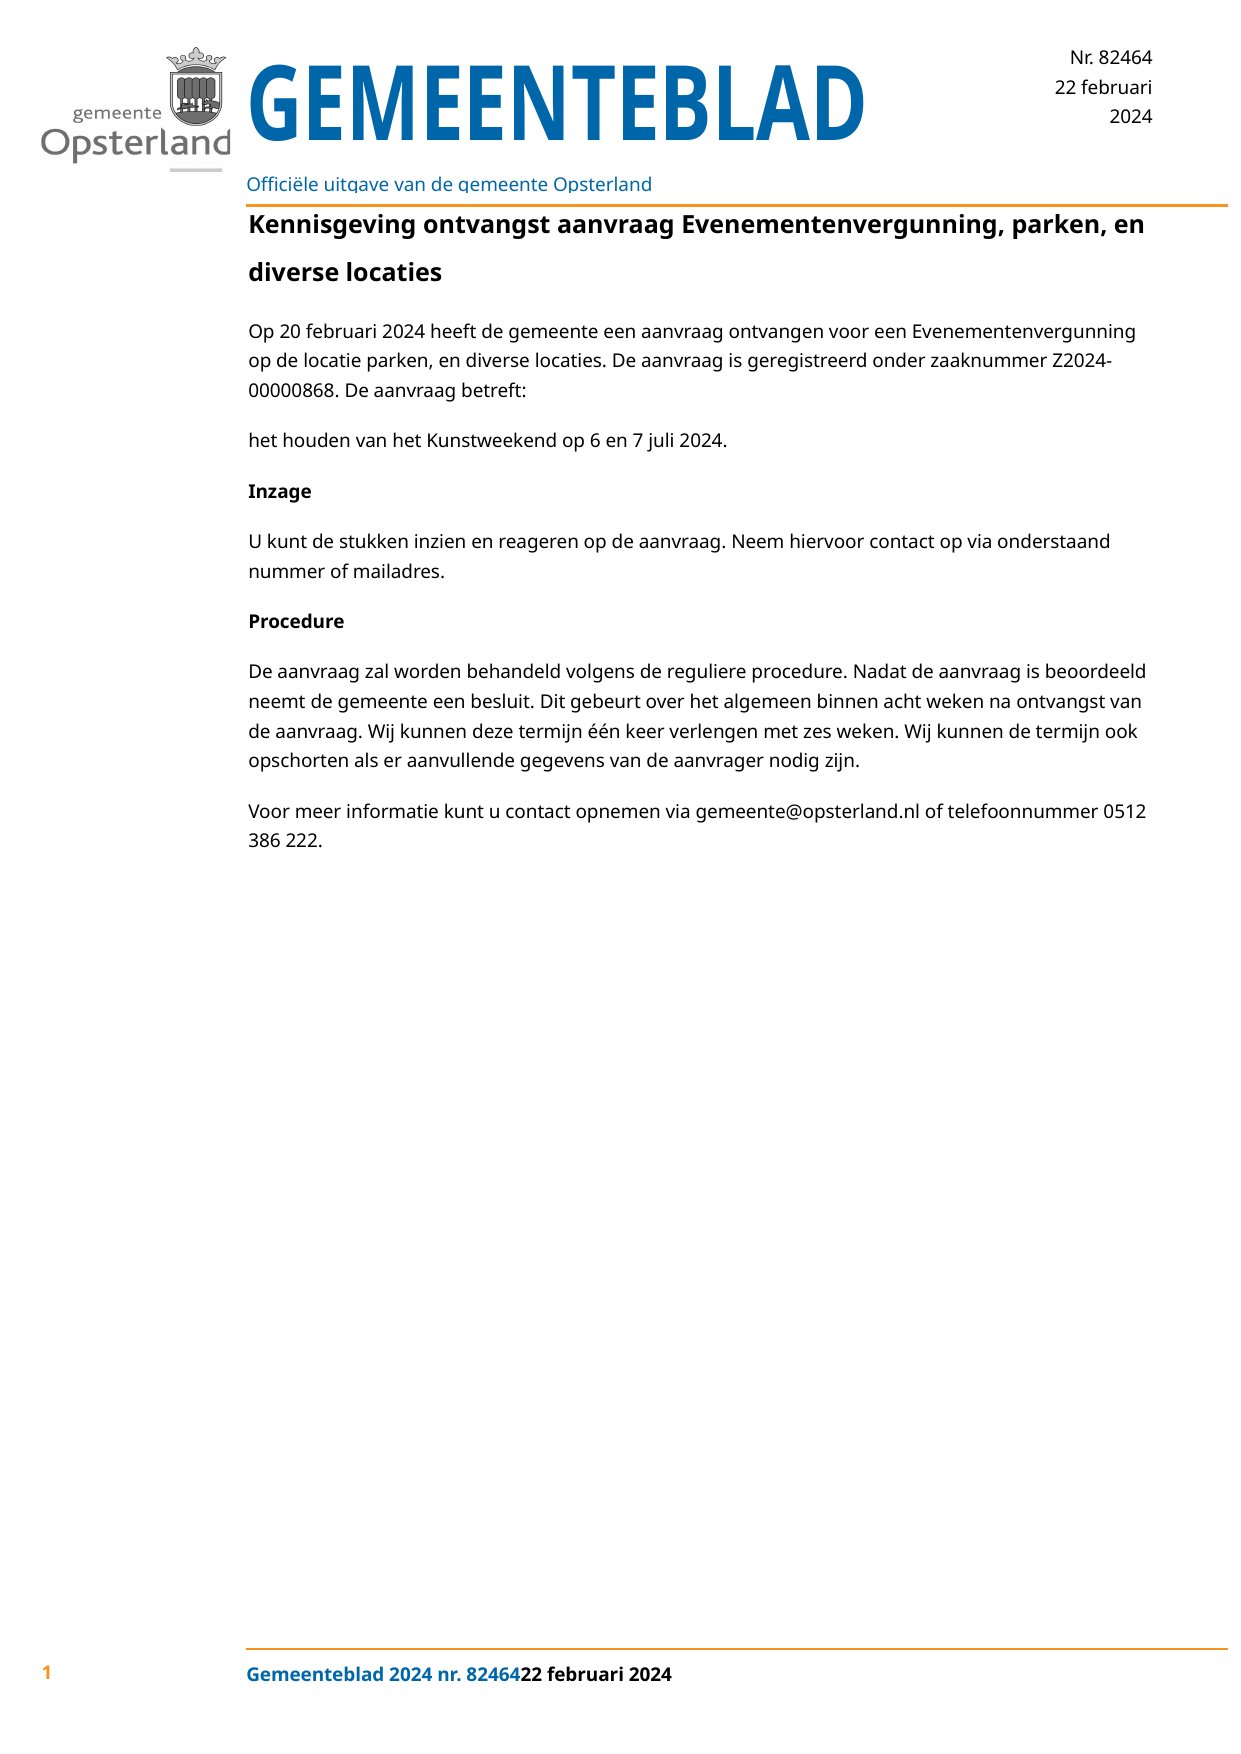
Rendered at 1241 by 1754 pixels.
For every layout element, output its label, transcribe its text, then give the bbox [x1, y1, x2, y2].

text Kennisgeving ontvangst aanvraag Evenementenvergunning, parken, en diverse locaties [248, 207, 1152, 288]
picture [41, 47, 231, 172]
text De aanvraag zal worden behandeld volgens de reguliere procedure. Nadat de aanvraag is beoordeeld neemt de gemeente een besluit. Dit gebeurt over het algemeen binnen acht weken na ontvangst van de aanvraag. Wij kunnen deze termijn één keer verlengen met zes weken. Wij kunnen de termijn ook opschorten als er aanvullende gegevens van de aanvrager nodig zijn. [248, 659, 1152, 773]
text Op 20 februari 2024 heeft de gemeente een aanvraag ontvangen voor een Evenementenvergunning op de locatie parken, en diverse locaties. De aanvraag is geregistreerd onder zaaknummer Z2024-00000868. De aanvraag betreft: [248, 318, 1152, 403]
text Inzage [248, 478, 1152, 504]
text U kunt de stukken inzien en reageren op de aanvraag. Neem hiervoor contact op via onderstaand nummer of mailadres. [248, 528, 1152, 584]
text Voor meer informatie kunt u contact opnemen via gemeente@opsterland.nl of telefoonnummer 0512 386 222. [248, 798, 1152, 853]
text Procedure [248, 608, 1152, 634]
text het houden van het Kunstweekend op 6 en 7 juli 2024. [248, 427, 1152, 453]
